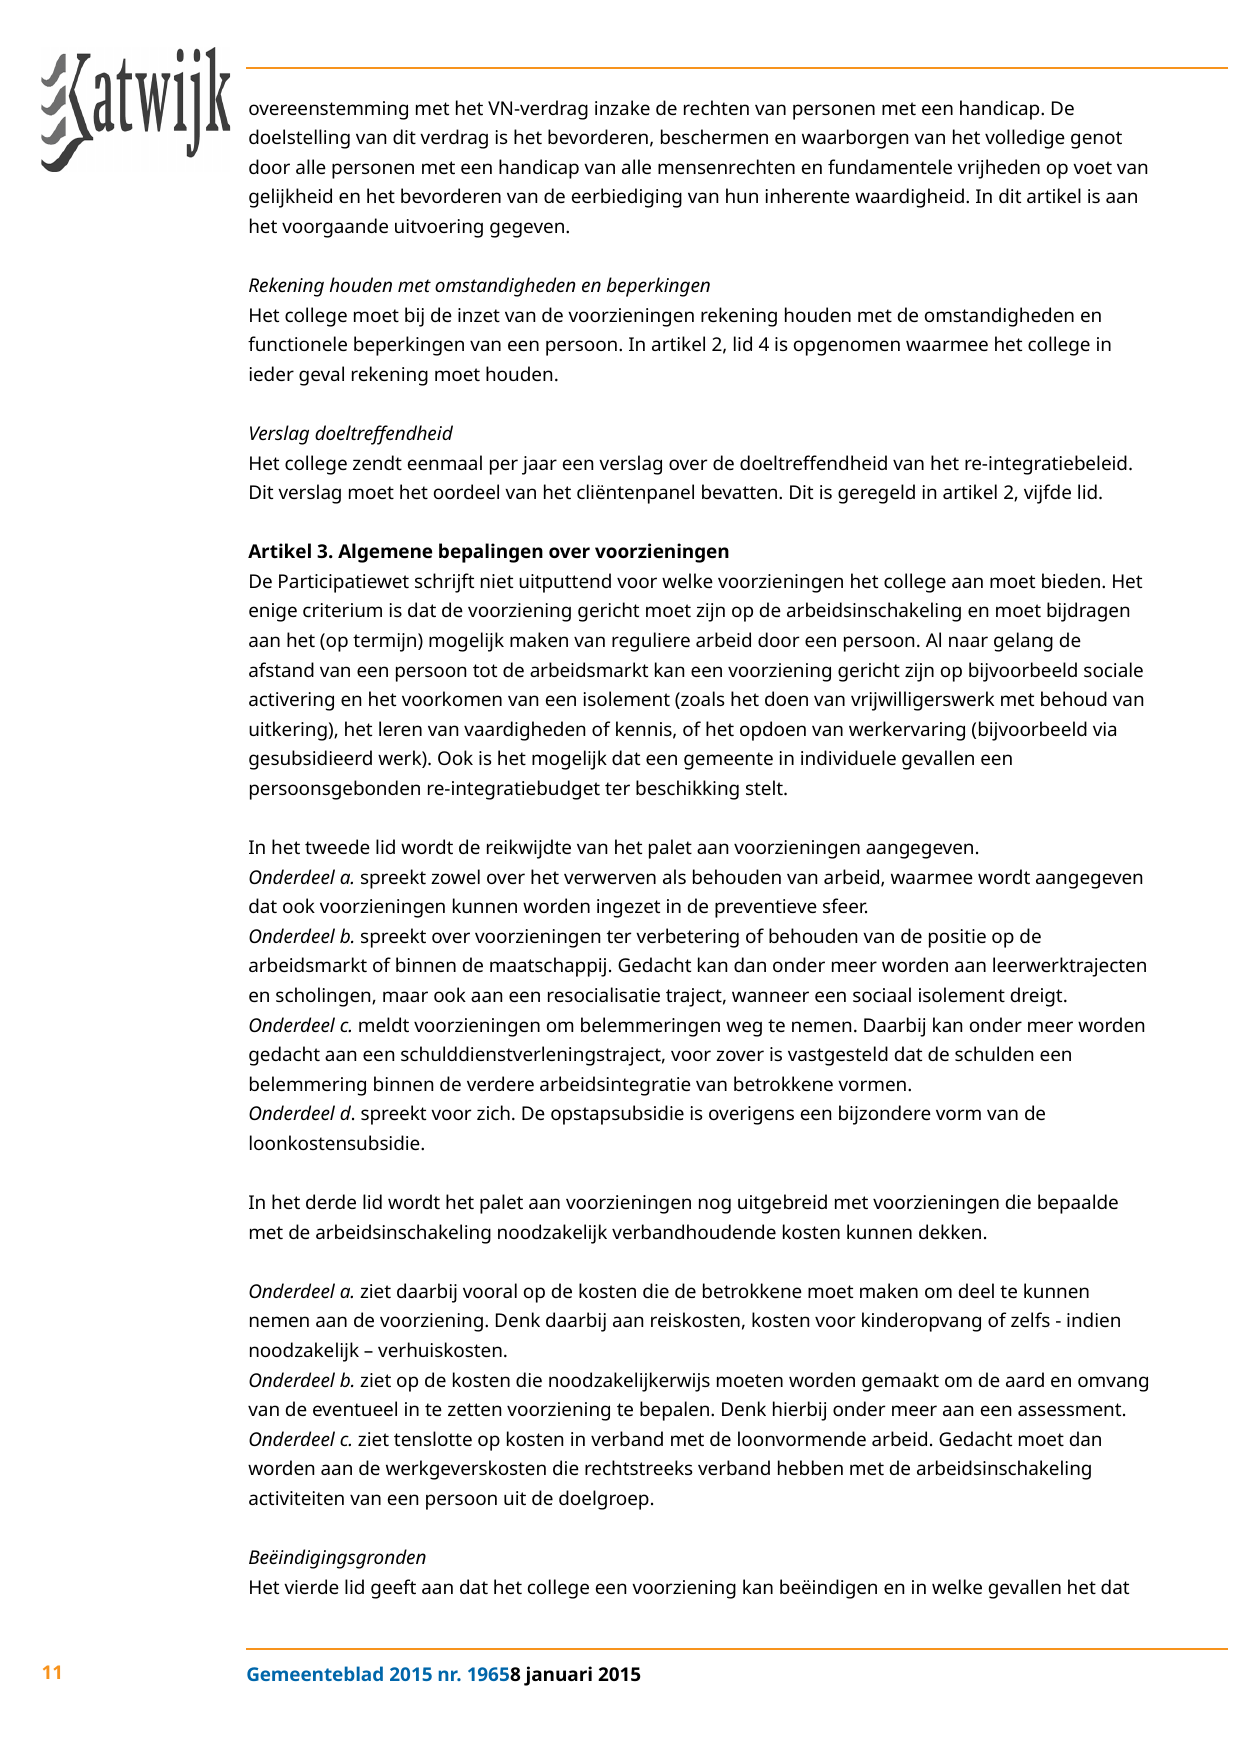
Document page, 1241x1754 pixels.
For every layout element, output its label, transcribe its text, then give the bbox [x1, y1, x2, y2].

text Onderdeel a. ziet daarbij vooral op de kosten die de betrokkene moet maken om deel te kunnen nemen aan de voorziening. Denk daarbij aan reiskosten, kosten voor kinderopvang of zelfs - indien noodzakelijk – verhuiskosten. [248, 1278, 1152, 1363]
picture [41, 47, 231, 172]
text In het tweede lid wordt de reikwijdte van het palet aan voorzieningen aangegeven. [248, 834, 1152, 860]
text Artikel 3. Algemene bepalingen over voorzieningen [248, 538, 1152, 564]
text Onderdeel c. meldt voorzieningen om belemmeringen weg te nemen. Daarbij kan onder meer worden gedacht aan een schulddienstverleningstraject, voor zover is vastgesteld dat de schulden een belemmering binnen de verdere arbeidsintegratie van betrokkene vormen. [248, 1012, 1152, 1097]
text Onderdeel c. ziet tenslotte op kosten in verband met de loonvormende arbeid. Gedacht moet dan worden aan de werkgeverskosten die rechtstreeks verband hebben met de arbeidsinschakeling activiteiten van een persoon uit de doelgroep. [248, 1426, 1152, 1511]
text Rekening houden met omstandigheden en beperkingen [248, 272, 1152, 298]
text Onderdeel b. ziet op de kosten die noodzakelijkerwijs moeten worden gemaakt om de aard en omvang van de eventueel in te zetten voorziening te bepalen. Denk hierbij onder meer aan een assessment. [248, 1367, 1152, 1422]
text Onderdeel a. spreekt zowel over het verwerven als behouden van arbeid, waarmee wordt aangegeven dat ook voorzieningen kunnen worden ingezet in de preventieve sfeer. [248, 864, 1152, 919]
text Onderdeel b. spreekt over voorzieningen ter verbetering of behouden van de positie op de arbeidsmarkt of binnen de maatschappij. Gedacht kan dan onder meer worden aan leerwerktrajecten en scholingen, maar ook aan een resocialisatie traject, wanneer een sociaal isolement dreigt. [248, 923, 1152, 1008]
text overeenstemming met het VN-verdrag inzake de rechten van personen met een handicap. De doelstelling van dit verdrag is het bevorderen, beschermen en waarborgen van het volledige genot door alle personen met een handicap van alle mensenrechten en fundamentele vrijheden op voet van gelijkheid en het bevorderen van de eerbiediging van hun inherente waardigheid. In dit artikel is aan het voorgaande uitvoering gegeven. [248, 95, 1152, 239]
text In het derde lid wordt het palet aan voorzieningen nog uitgebreid met voorzieningen die bepaalde met de arbeidsinschakeling noodzakelijk verbandhoudende kosten kunnen dekken. [248, 1189, 1152, 1245]
text Beëindigingsgronden [248, 1544, 1152, 1570]
text De Participatiewet schrijft niet uitputtend voor welke voorzieningen het college aan moet bieden. Het enige criterium is dat de voorziening gericht moet zijn op de arbeidsinschakeling en moet bijdragen aan het (op termijn) mogelijk maken van reguliere arbeid door een persoon. Al naar gelang de afstand van een persoon tot de arbeidsmarkt kan een voorziening gericht zijn op bijvoorbeeld sociale activering en het voorkomen van een isolement (zoals het doen van vrijwilligerswerk met behoud van uitkering), het leren van vaardigheden of kennis, of het opdoen van werkervaring (bijvoorbeeld via gesubsidieerd werk). Ook is het mogelijk dat een gemeente in individuele gevallen een persoonsgebonden re-integratiebudget ter beschikking stelt. [248, 568, 1152, 801]
text Het vierde lid geeft aan dat het college een voorziening kan beëindigen en in welke gevallen het dat [248, 1574, 1152, 1600]
text Onderdeel d. spreekt voor zich. De opstapsubsidie is overigens een bijzondere vorm van de loonkostensubsidie. [248, 1101, 1152, 1156]
text Het college moet bij de inzet van de voorzieningen rekening houden met de omstandigheden en functionele beperkingen van een persoon. In artikel 2, lid 4 is opgenomen waarmee het college in ieder geval rekening moet houden. [248, 302, 1152, 387]
text Het college zendt eenmaal per jaar een verslag over de doeltreffendheid van het re-integratiebeleid. Dit verslag moet het oordeel van het cliëntenpanel bevatten. Dit is geregeld in artikel 2, vijfde lid. [248, 450, 1152, 505]
text Verslag doeltreffendheid [248, 420, 1152, 446]
